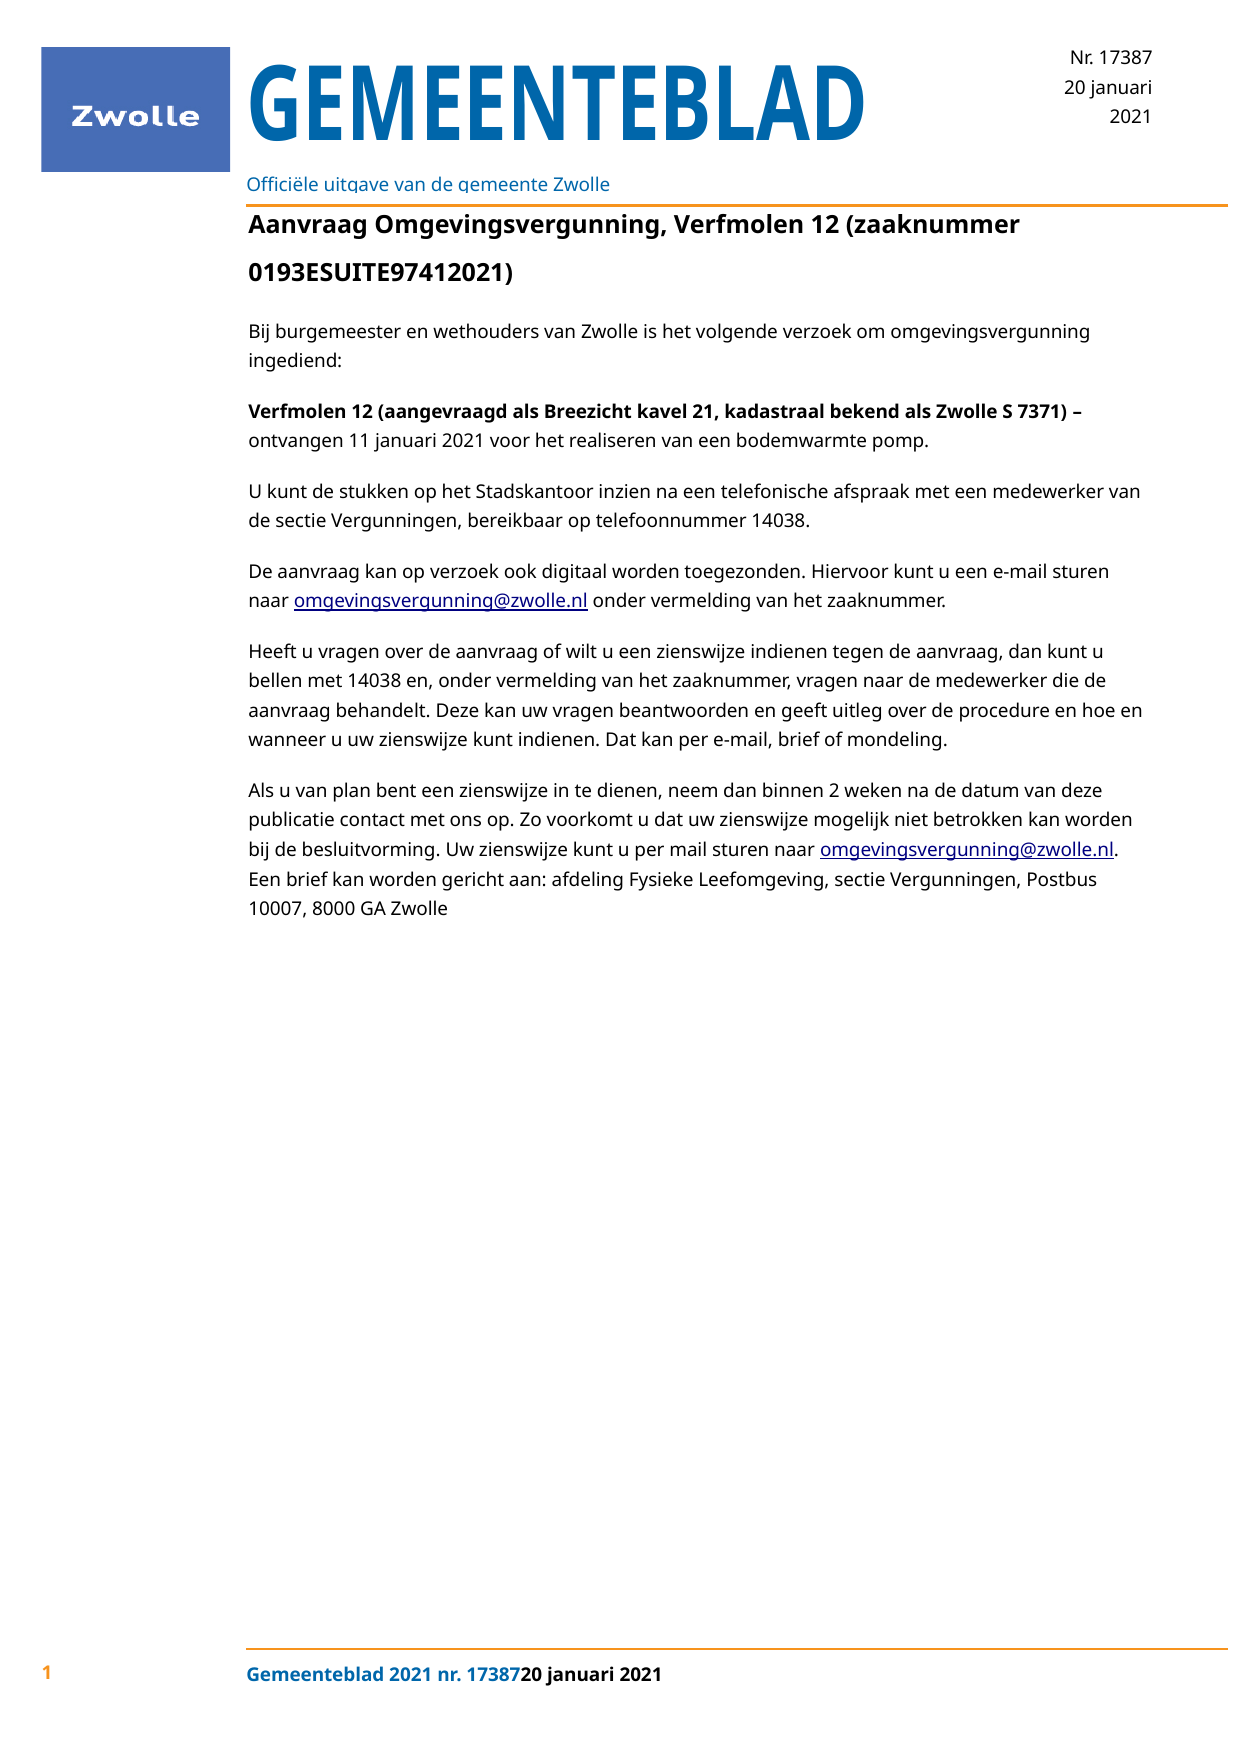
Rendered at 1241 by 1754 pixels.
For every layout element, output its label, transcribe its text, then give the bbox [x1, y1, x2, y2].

text De aanvraag kan op verzoek ook digitaal worden toegezonden. Hiervoor kunt u een e-mail sturen naar omgevingsvergunning@zwolle.nl onder vermelding van het zaaknummer. [248, 558, 1152, 613]
text Als u van plan bent een zienswijze in te dienen, neem dan binnen 2 weken na de datum van deze publicatie contact met ons op. Zo voorkomt u dat uw zienswijze mogelijk niet betrokken kan worden bij de besluitvorming. Uw zienswijze kunt u per mail sturen naar omgevingsvergunning@zwolle.nl. Een brief kan worden gericht aan: afdeling Fysieke Leefomgeving, sectie Vergunningen, Postbus 10007, 8000 GA Zwolle [248, 777, 1152, 921]
text Verfmolen 12 (aangevraagd als Breezicht kavel 21, kadastraal bekend als Zwolle S 7371) – ontvangen 11 januari 2021 voor het realiseren van een bodemwarmte pomp. [248, 398, 1152, 453]
text U kunt de stukken op het Stadskantoor inzien na een telefonische afspraak met een medewerker van de sectie Vergunningen, bereikbaar op telefoonnummer 14038. [248, 478, 1152, 533]
text Heeft u vragen over de aanvraag of wilt u een zienswijze indienen tegen de aanvraag, dan kunt u bellen met 14038 en, onder vermelding van het zaaknummer, vragen naar de medewerker die de aanvraag behandelt. Deze kan uw vragen beantwoorden en geeft uitleg over de procedure en hoe en wanneer u uw zienswijze kunt indienen. Dat kan per e-mail, brief of mondeling. [248, 638, 1152, 752]
text Bij burgemeester en wethouders van Zwolle is het volgende verzoek om omgevingsvergunning ingediend: [248, 318, 1152, 373]
picture [41, 47, 231, 172]
text Aanvraag Omgevingsvergunning, Verfmolen 12 (zaaknummer 0193ESUITE97412021) [248, 207, 1152, 288]
